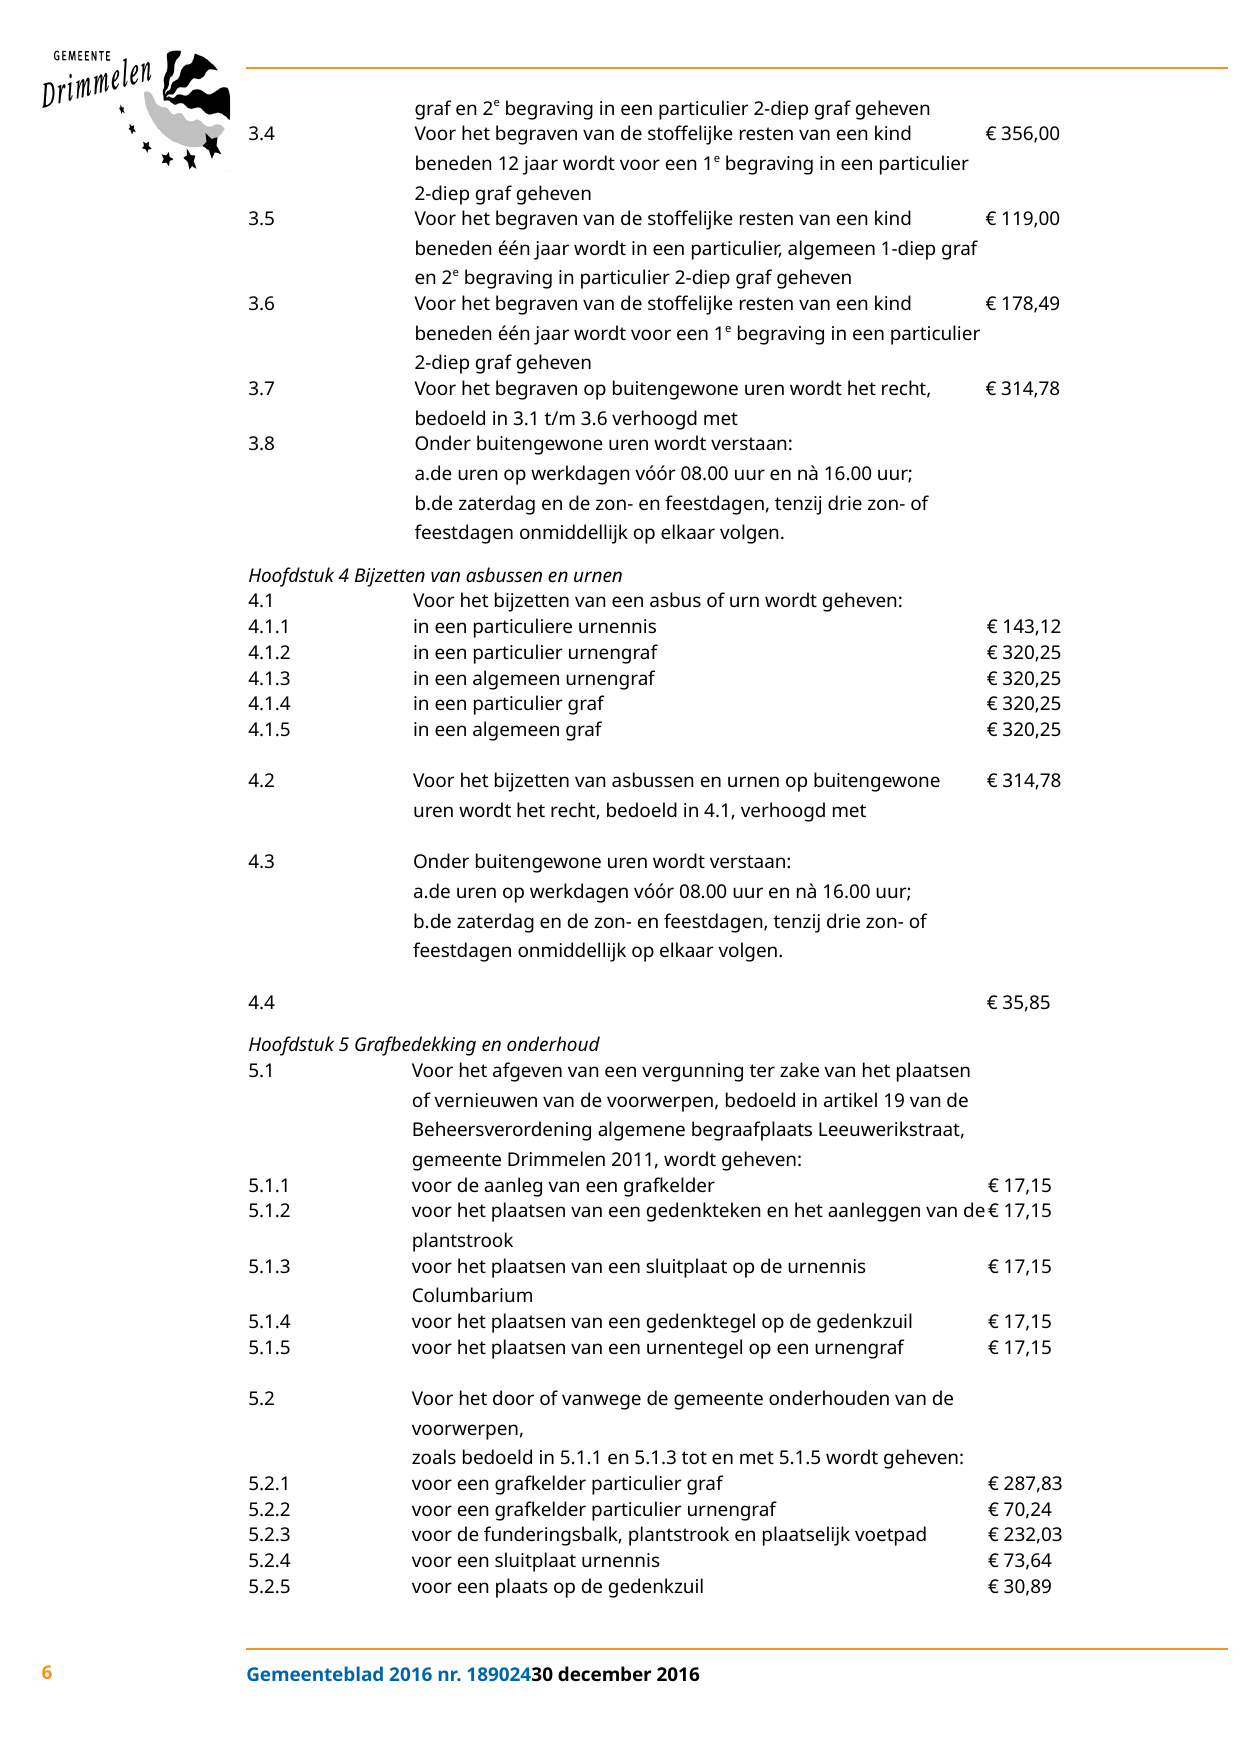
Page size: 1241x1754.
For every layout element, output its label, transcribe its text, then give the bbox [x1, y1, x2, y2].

table_cell € 287,83 [988, 1470, 1152, 1496]
table_cell voor een plaats op de gedenkzuil [412, 1573, 988, 1599]
table_cell voor een grafkelder particulier graf [412, 1470, 988, 1496]
table_cell Voor het door of vanwege de gemeente onderhouden van de voorwerpen, zoals bedoeld in 5.1.1 en 5.1.3 tot en met 5.1.5 wordt geheven: [412, 1385, 988, 1470]
picture [41, 47, 231, 172]
table_cell graf en 2e begraving in een particulier 2-diep graf geheven [414, 95, 985, 121]
table_cell € 17,15 [988, 1334, 1152, 1359]
table_cell in een algemeen urnengraf [413, 665, 987, 691]
table_cell [248, 95, 414, 121]
table_cell [413, 963, 987, 989]
table_cell voor het plaatsen van een gedenktegel op de gedenkzuil [412, 1308, 988, 1334]
table_cell € 320,25 [987, 665, 1152, 691]
table_cell 4.1.2 [248, 639, 413, 665]
table_cell voor het plaatsen van een gedenkteken en het aanleggen van de plantstrook [412, 1198, 988, 1253]
table_cell [988, 1385, 1152, 1470]
table_cell [413, 823, 987, 849]
table_cell 5.2.5 [248, 1573, 412, 1599]
table_cell 4.2 [248, 768, 413, 823]
table_cell € 35,85 [987, 989, 1152, 1015]
table_cell € 119,00 [985, 205, 1152, 290]
table_cell Voor het bijzetten van asbussen en urnen op buitengewone uren wordt het recht, bedoeld in 4.1, verhoogd met [413, 768, 987, 823]
table_cell [248, 1360, 412, 1385]
table_cell in een algemeen graf [413, 716, 987, 742]
table_cell 5.1.5 [248, 1334, 412, 1359]
table_cell € 232,03 [988, 1522, 1152, 1547]
table_cell 4.1.1 [248, 613, 413, 639]
table_cell € 143,12 [987, 613, 1152, 639]
table_cell [248, 963, 413, 989]
table_cell 5.2.3 [248, 1522, 412, 1547]
table_cell € 30,89 [988, 1573, 1152, 1599]
table_header [988, 1057, 1152, 1172]
table_cell [413, 989, 987, 1015]
table_cell 5.2.1 [248, 1470, 412, 1496]
table_header Voor het afgeven van een vergunning ter zake van het plaatsen of vernieuwen van de voorwerpen, bedoeld in artikel 19 van de Beheersverordening algemene begraafplaats Leeuwerikstraat, gemeente Drimmelen 2011, wordt geheven: [412, 1057, 988, 1172]
table_cell [248, 823, 413, 849]
table_cell Voor het begraven van de stoffelijke resten van een kind beneden één jaar wordt in een particulier, algemeen 1-diep graf en 2e begraving in particulier 2-diep graf geheven [414, 205, 985, 290]
table_cell 3.5 [248, 205, 414, 290]
table_cell [987, 742, 1152, 768]
table_cell € 17,15 [988, 1172, 1152, 1197]
table_cell 4.1.3 [248, 665, 413, 691]
table_cell € 17,15 [988, 1253, 1152, 1308]
table_cell [412, 1360, 988, 1385]
table_cell in een particuliere urnennis [413, 613, 987, 639]
table_header 4.1 [248, 588, 413, 613]
table_cell in een particulier urnengraf [413, 639, 987, 665]
table_cell [248, 742, 413, 768]
table_cell [988, 1360, 1152, 1385]
table_cell € 73,64 [988, 1548, 1152, 1573]
table_cell [985, 95, 1152, 121]
table_cell 4.3 [248, 849, 413, 963]
table_cell 3.4 [248, 121, 414, 205]
table_cell € 356,00 [985, 121, 1152, 205]
table_header Voor het bijzetten van een asbus of urn wordt geheven: [413, 588, 987, 613]
table_cell 5.2 [248, 1385, 412, 1470]
table_cell [987, 963, 1152, 989]
table_header 5.1 [248, 1057, 412, 1172]
table_cell [987, 823, 1152, 849]
table_header [987, 588, 1152, 613]
table_cell 5.2.2 [248, 1496, 412, 1522]
table_cell in een particulier graf [413, 691, 987, 716]
table_cell Voor het begraven op buitengewone uren wordt het recht, bedoeld in 3.1 t/m 3.6 verhoogd met [414, 375, 985, 431]
table_cell voor de aanleg van een grafkelder [412, 1172, 988, 1197]
table_cell € 17,15 [988, 1308, 1152, 1334]
table_cell 5.1.4 [248, 1308, 412, 1334]
table_cell Voor het begraven van de stoffelijke resten van een kind beneden één jaar wordt voor een 1e begraving in een particulier 2-diep graf geheven [414, 290, 985, 375]
table_cell voor het plaatsen van een sluitplaat op de urnennis Columbarium [412, 1253, 988, 1308]
table_cell [413, 742, 987, 768]
table_cell 5.1.2 [248, 1198, 412, 1253]
text Hoofdstuk 5 Grafbedekking en onderhoud [248, 1031, 1152, 1057]
table_cell € 320,25 [987, 639, 1152, 665]
table_cell 3.8 [248, 431, 414, 545]
table_cell [985, 431, 1152, 545]
table_cell € 70,24 [988, 1496, 1152, 1522]
table_cell € 314,78 [987, 768, 1152, 823]
table_cell voor een grafkelder particulier urnengraf [412, 1496, 988, 1522]
table_cell Voor het begraven van de stoffelijke resten van een kind beneden 12 jaar wordt voor een 1e begraving in een particulier 2-diep graf geheven [414, 121, 985, 205]
table_cell 3.7 [248, 375, 414, 431]
table_cell Onder buitengewone uren wordt verstaan: a.de uren op werkdagen vóór 08.00 uur en nà 16.00 uur; b.de zaterdag en de zon- en feestdagen, tenzij drie zon- of feestdagen onmiddellijk op elkaar volgen. [413, 849, 987, 963]
table_cell voor een sluitplaat urnennis [412, 1548, 988, 1573]
table_cell Onder buitengewone uren wordt verstaan: a.de uren op werkdagen vóór 08.00 uur en nà 16.00 uur; b.de zaterdag en de zon- en feestdagen, tenzij drie zon- of feestdagen onmiddellijk op elkaar volgen. [414, 431, 985, 545]
table_cell € 17,15 [988, 1198, 1152, 1253]
table_cell 4.1.4 [248, 691, 413, 716]
table_cell € 320,25 [987, 691, 1152, 716]
table_cell € 178,49 [985, 290, 1152, 375]
table_cell voor het plaatsen van een urnentegel op een urnengraf [412, 1334, 988, 1359]
table_cell 5.1.3 [248, 1253, 412, 1308]
table_cell € 314,78 [985, 375, 1152, 431]
table_cell 5.1.1 [248, 1172, 412, 1197]
table_cell 5.2.4 [248, 1548, 412, 1573]
table_cell € 320,25 [987, 716, 1152, 742]
table_cell 4.1.5 [248, 716, 413, 742]
text Hoofdstuk 4 Bijzetten van asbussen en urnen [248, 562, 1152, 587]
table_cell 4.4 [248, 989, 413, 1015]
table_cell 3.6 [248, 290, 414, 375]
table_cell voor de funderingsbalk, plantstrook en plaatselijk voetpad [412, 1522, 988, 1547]
table_cell [987, 849, 1152, 963]
